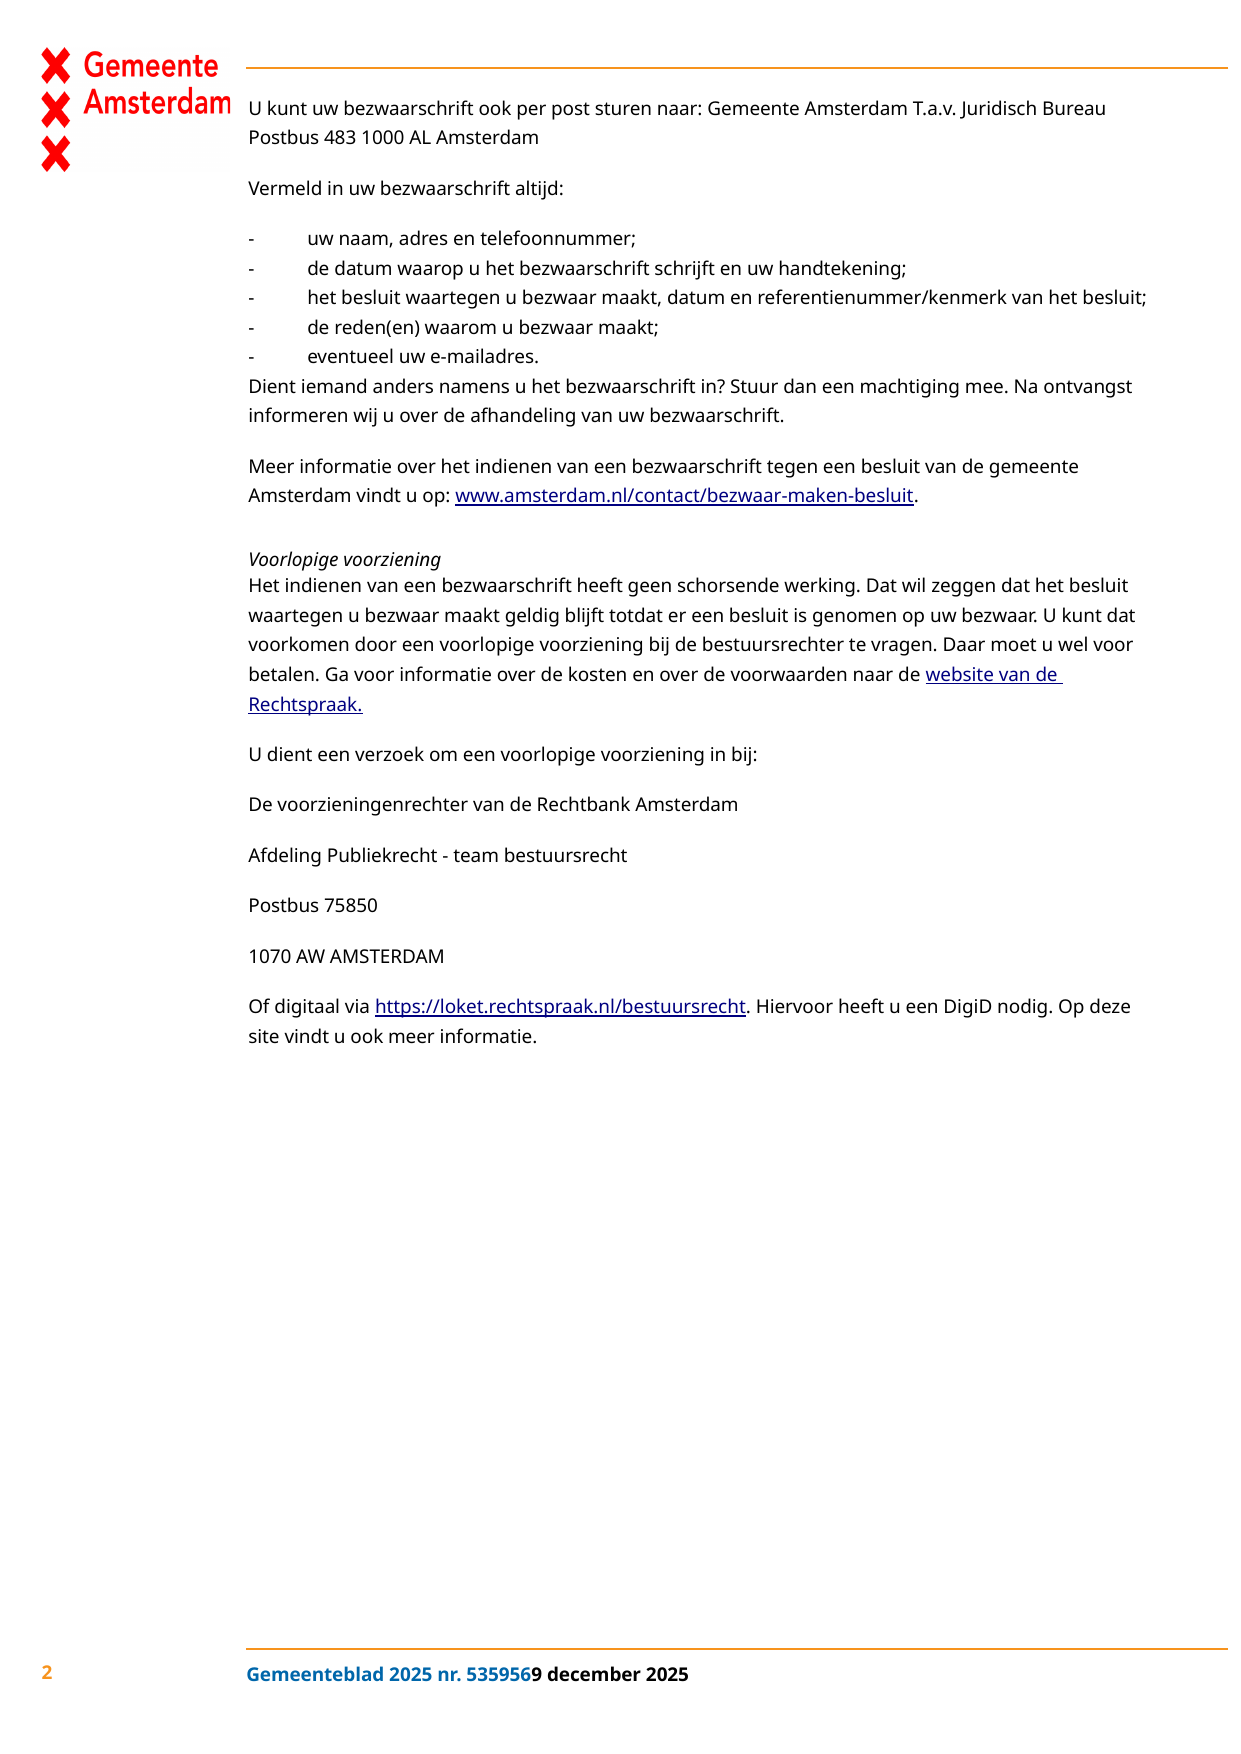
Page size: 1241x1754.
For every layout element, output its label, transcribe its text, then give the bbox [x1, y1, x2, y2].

text Dient iemand anders namens u het bezwaarschrift in? Stuur dan een machtiging mee. Na ontvangst informeren wij u over de afhandeling van uw bezwaarschrift. [248, 373, 1152, 428]
list de reden(en) waarom u bezwaar maakt; [248, 314, 1152, 340]
text Afdeling Publiekrecht - team bestuursrecht [248, 842, 1152, 868]
text U kunt uw bezwaarschrift ook per post sturen naar: Gemeente Amsterdam T.a.v. Juridisch Bureau Postbus 483 1000 AL Amsterdam [248, 95, 1152, 150]
picture [41, 47, 231, 172]
text De voorzieningenrechter van de Rechtbank Amsterdam [248, 792, 1152, 817]
text Postbus 75850 [248, 892, 1152, 918]
list de datum waarop u het bezwaarschrift schrijft en uw handtekening; [248, 255, 1152, 281]
text Of digitaal via https://loket.rechtspraak.nl/bestuursrecht. Hiervoor heeft u een DigiD nodig. Op deze site vindt u ook meer informatie. [248, 993, 1152, 1048]
text Vermeld in uw bezwaarschrift altijd: [248, 175, 1152, 201]
text Het indienen van een bezwaarschrift heeft geen schorsende werking. Dat wil zeggen dat het besluit waartegen u bezwaar maakt geldig blijft totdat er een besluit is genomen op uw bezwaar. U kunt dat voorkomen door een voorlopige voorziening bij de bestuursrechter te vragen. Daar moet u wel voor betalen. Ga voor informatie over de kosten en over de voorwaarden naar de website van de Rechtspraak. [248, 572, 1152, 716]
list eventueel uw e-mailadres. [248, 343, 1152, 369]
list uw naam, adres en telefoonnummer; [248, 225, 1152, 251]
text 1070 AW AMSTERDAM [248, 943, 1152, 968]
text U dient een verzoek om een voorlopige voorziening in bij: [248, 741, 1152, 767]
text Voorlopige voorziening [248, 547, 1152, 572]
list het besluit waartegen u bezwaar maakt, datum en referentienummer/kenmerk van het besluit; [248, 284, 1152, 310]
text Meer informatie over het indienen van een bezwaarschrift tegen een besluit van de gemeente Amsterdam vindt u op: www.amsterdam.nl/contact/bezwaar-maken-besluit. [248, 453, 1152, 508]
